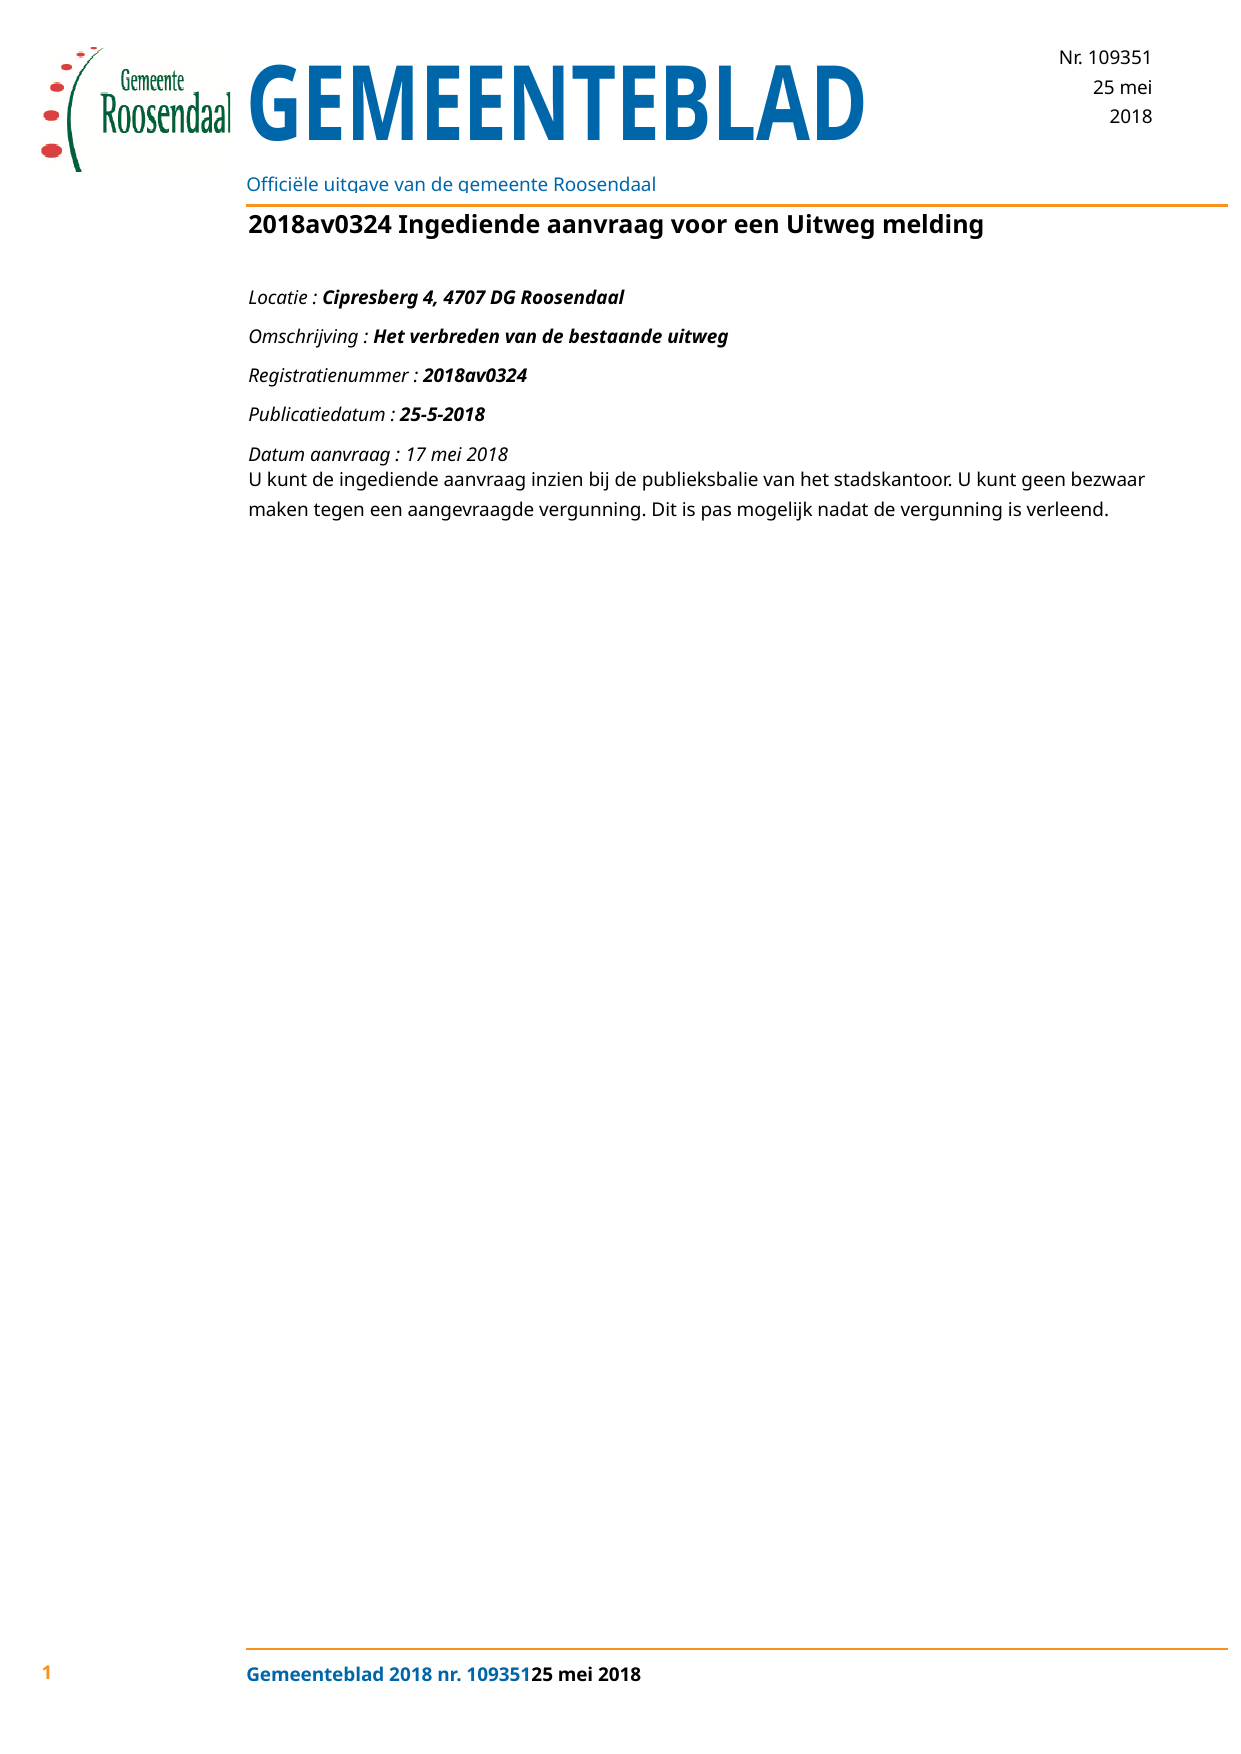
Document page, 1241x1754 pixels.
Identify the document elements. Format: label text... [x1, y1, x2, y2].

text Publicatiedatum : 25-5-2018 [248, 402, 1152, 427]
text Locatie : Cipresberg 4, 4707 DG Roosendaal [248, 284, 1152, 309]
picture [41, 47, 231, 172]
text Registratienummer : 2018av0324 [248, 362, 1152, 388]
text Datum aanvraag : 17 mei 2018 [248, 441, 1152, 467]
text U kunt de ingediende aanvraag inzien bij de publieksbalie van het stadskantoor. U kunt geen bezwaar maken tegen een aangevraagde vergunning. Dit is pas mogelijk nadat de vergunning is verleend. [248, 467, 1152, 522]
text Omschrijving : Het verbreden van de bestaande uitweg [248, 323, 1152, 349]
text 2018av0324 Ingediende aanvraag voor een Uitweg melding [248, 207, 1152, 241]
